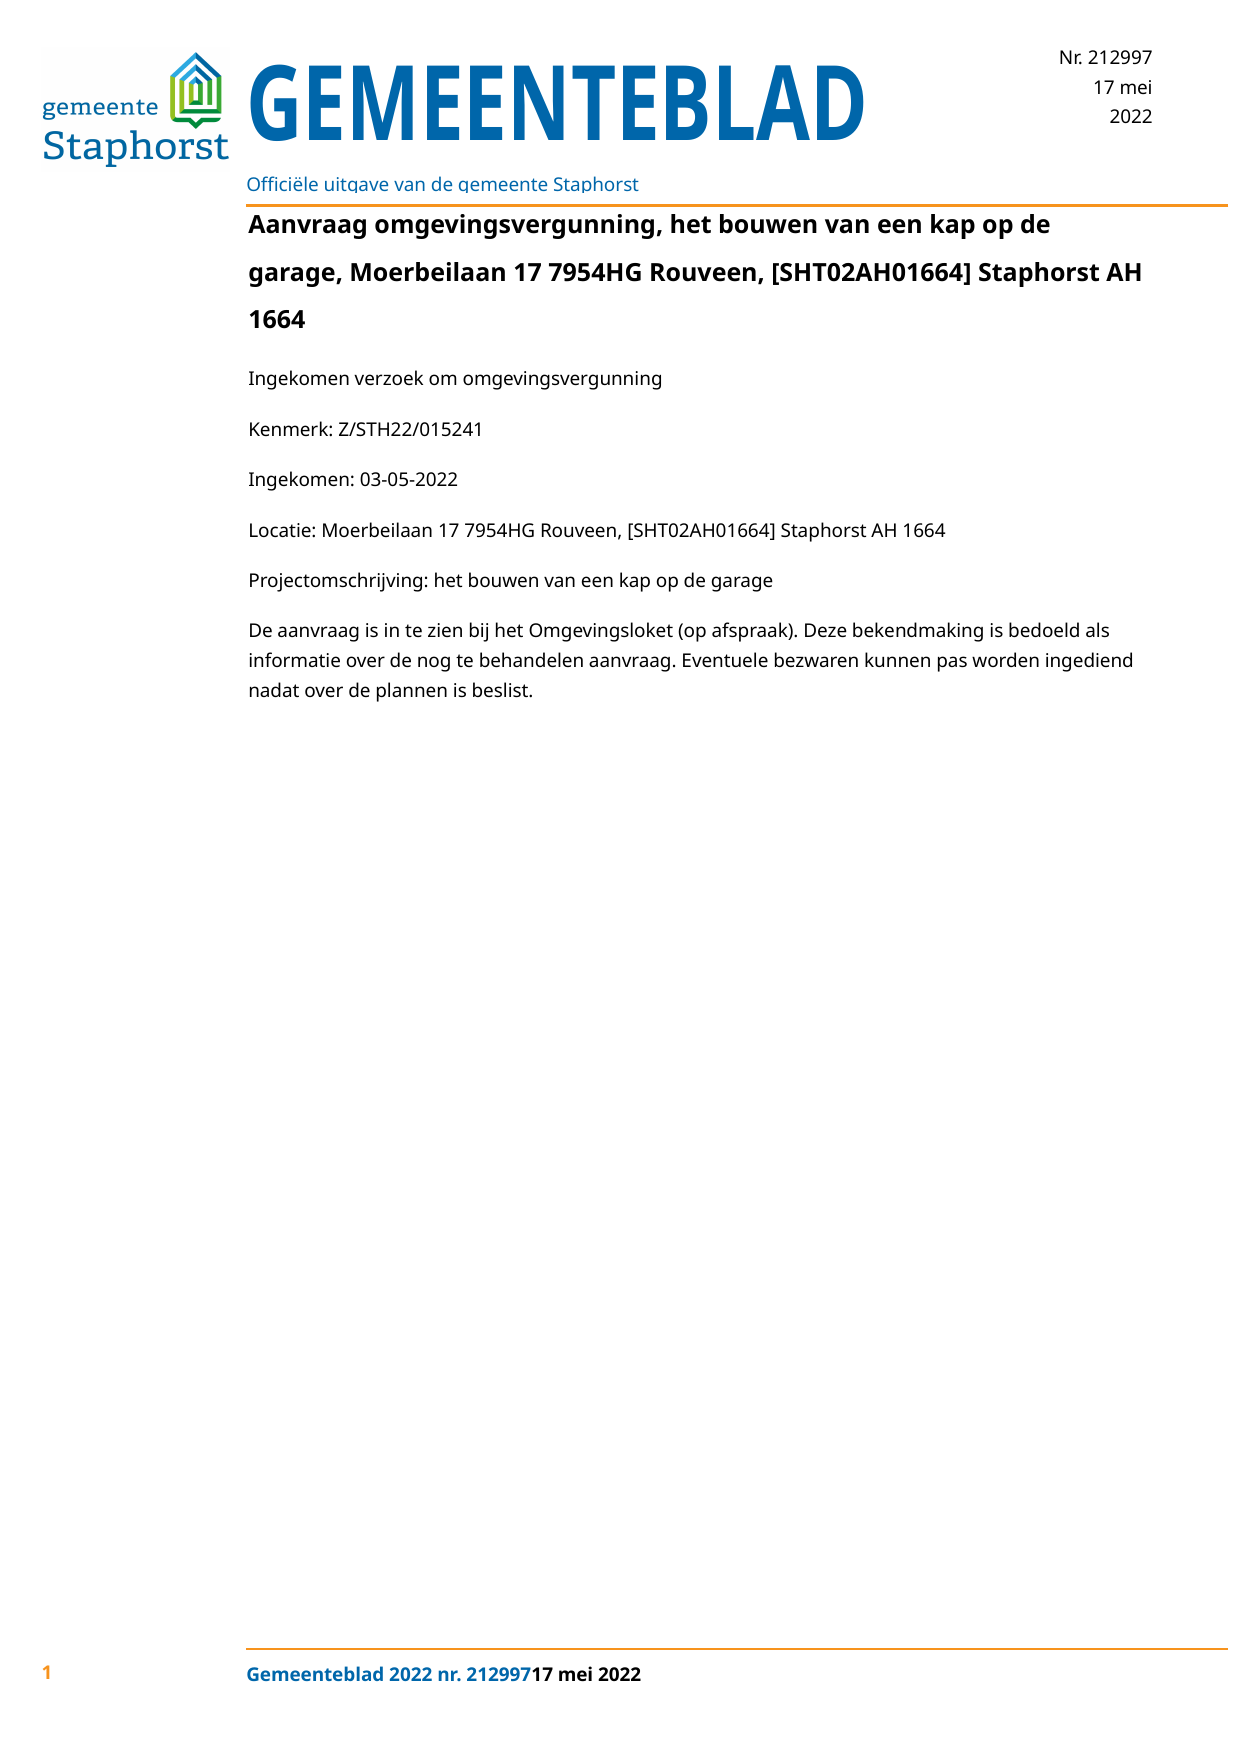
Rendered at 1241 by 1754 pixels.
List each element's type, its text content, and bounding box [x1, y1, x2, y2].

text Ingekomen: 03-05-2022 [248, 466, 1152, 492]
text Kenmerk: Z/STH22/015241 [248, 416, 1152, 442]
text Projectomschrijving: het bouwen van een kap op de garage [248, 567, 1152, 593]
text Locatie: Moerbeilaan 17 7954HG Rouveen, [SHT02AH01664] Staphorst AH 1664 [248, 517, 1152, 542]
picture [41, 47, 231, 172]
text Ingekomen verzoek om omgevingsvergunning [248, 366, 1152, 391]
text De aanvraag is in te zien bij het Omgevingsloket (op afspraak). Deze bekendmaking is bedoeld als informatie over de nog te behandelen aanvraag. Eventuele bezwaren kunnen pas worden ingediend nadat over de plannen is beslist. [248, 618, 1152, 702]
text Aanvraag omgevingsvergunning, het bouwen van een kap op de garage, Moerbeilaan 17 7954HG Rouveen, [SHT02AH01664] Staphorst AH 1664 [248, 207, 1152, 336]
